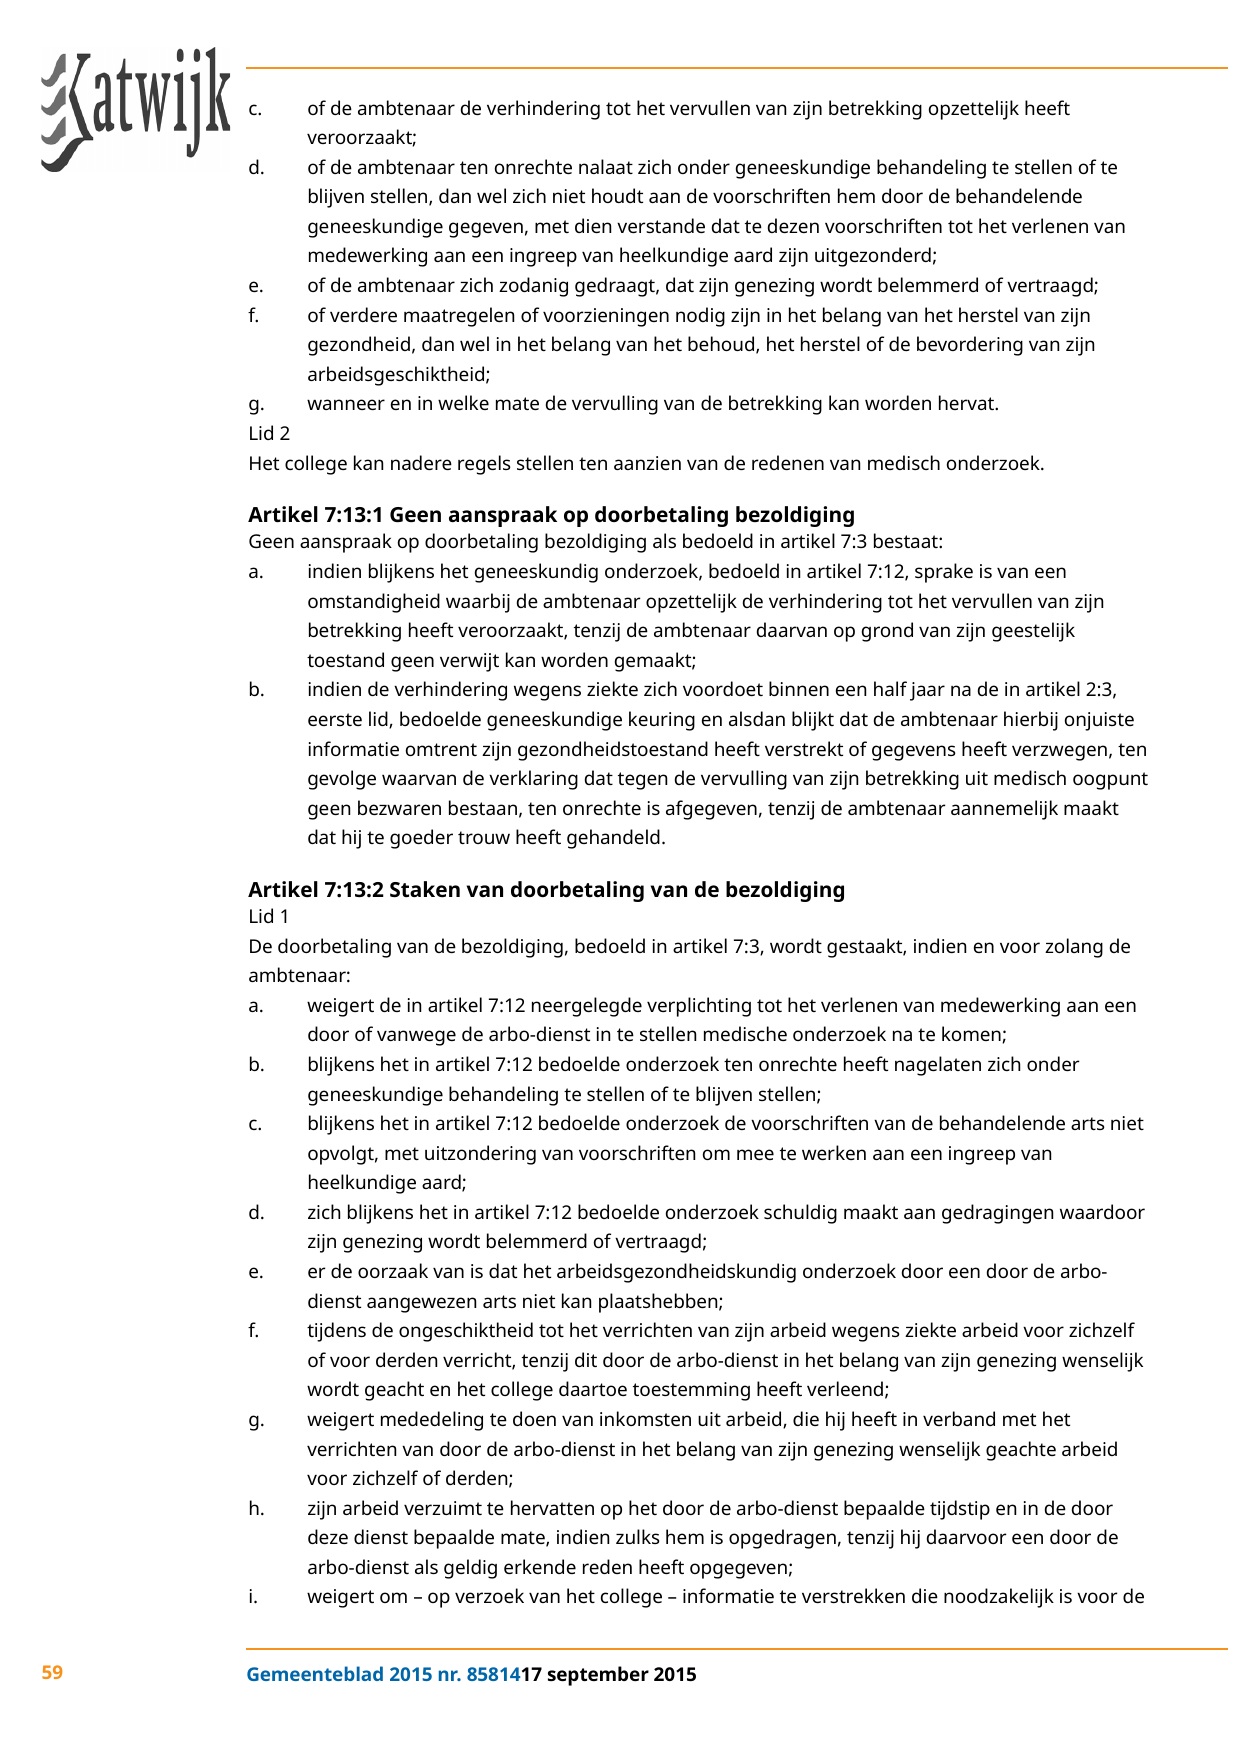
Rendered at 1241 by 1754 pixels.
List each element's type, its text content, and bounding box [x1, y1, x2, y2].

list of de ambtenaar zich zodanig gedraagt, dat zijn genezing wordt belemmerd of vertraagd; [248, 272, 1152, 298]
text Geen aanspraak op doorbetaling bezoldiging als bedoeld in artikel 7:3 bestaat: [248, 529, 1152, 554]
picture [41, 47, 231, 172]
text Lid 1 [248, 903, 1152, 929]
text Artikel 7:13:1 Geen aanspraak op doorbetaling bezoldiging [248, 500, 1152, 529]
list blijkens het in artikel 7:12 bedoelde onderzoek ten onrechte heeft nagelaten zich onder geneeskundige behandeling te stellen of te blijven stellen; [248, 1051, 1152, 1107]
list er de oorzaak van is dat het arbeidsgezondheidskundig onderzoek door een door de arbo-dienst aangewezen arts niet kan plaatshebben; [248, 1258, 1152, 1314]
list indien blijkens het geneeskundig onderzoek, bedoeld in artikel 7:12, sprake is van een omstandigheid waarbij de ambtenaar opzettelijk de verhindering tot het vervullen van zijn betrekking heeft veroorzaakt, tenzij de ambtenaar daarvan op grond van zijn geestelijk toestand geen verwijt kan worden gemaakt; [248, 558, 1152, 673]
list zich blijkens het in artikel 7:12 bedoelde onderzoek schuldig maakt aan gedragingen waardoor zijn genezing wordt belemmerd of vertraagd; [248, 1199, 1152, 1254]
text Lid 2 [248, 420, 1152, 446]
list indien de verhindering wegens ziekte zich voordoet binnen een half jaar na de in artikel 2:3, eerste lid, bedoelde geneeskundige keuring en alsdan blijkt dat de ambtenaar hierbij onjuiste informatie omtrent zijn gezondheidstoestand heeft verstrekt of gegevens heeft verzwegen, ten gevolge waarvan de verklaring dat tegen de vervulling van zijn betrekking uit medisch oogpunt geen bezwaren bestaan, ten onrechte is afgegeven, tenzij de ambtenaar aannemelijk maakt dat hij te goeder trouw heeft gehandeld. [248, 677, 1152, 850]
list blijkens het in artikel 7:12 bedoelde onderzoek de voorschriften van de behandelende arts niet opvolgt, met uitzondering van voorschriften om mee te werken aan een ingreep van heelkundige aard; [248, 1110, 1152, 1195]
text Het college kan nadere regels stellen ten aanzien van de redenen van medisch onderzoek. [248, 450, 1152, 476]
text De doorbetaling van de bezoldiging, bedoeld in artikel 7:3, wordt gestaakt, indien en voor zolang de ambtenaar: [248, 933, 1152, 988]
list zijn arbeid verzuimt te hervatten op het door de arbo-dienst bepaalde tijdstip en in de door deze dienst bepaalde mate, indien zulks hem is opgedragen, tenzij hij daarvoor een door de arbo-dienst als geldig erkende reden heeft opgegeven; [248, 1495, 1152, 1580]
list wanneer en in welke mate de vervulling van de betrekking kan worden hervat. [248, 391, 1152, 416]
text Artikel 7:13:2 Staken van doorbetaling van de bezoldiging [248, 875, 1152, 903]
list weigert mededeling te doen van inkomsten uit arbeid, die hij heeft in verband met het verrichten van door de arbo-dienst in het belang van zijn genezing wenselijk geachte arbeid voor zichzelf of derden; [248, 1406, 1152, 1491]
list of verdere maatregelen of voorzieningen nodig zijn in het belang van het herstel van zijn gezondheid, dan wel in het belang van het behoud, het herstel of de bevordering van zijn arbeidsgeschiktheid; [248, 302, 1152, 387]
list of de ambtenaar ten onrechte nalaat zich onder geneeskundige behandeling te stellen of te blijven stellen, dan wel zich niet houdt aan de voorschriften hem door de behandelende geneeskundige gegeven, met dien verstande dat te dezen voorschriften tot het verlenen van medewerking aan een ingreep van heelkundige aard zijn uitgezonderd; [248, 154, 1152, 268]
list weigert om – op verzoek van het college – informatie te verstrekken die noodzakelijk is voor de [248, 1584, 1152, 1609]
list weigert de in artikel 7:12 neergelegde verplichting tot het verlenen van medewerking aan een door of vanwege de arbo-dienst in te stellen medische onderzoek na te komen; [248, 992, 1152, 1047]
list tijdens de ongeschiktheid tot het verrichten van zijn arbeid wegens ziekte arbeid voor zichzelf of voor derden verricht, tenzij dit door de arbo-dienst in het belang van zijn genezing wenselijk wordt geacht en het college daartoe toestemming heeft verleend; [248, 1317, 1152, 1402]
list of de ambtenaar de verhindering tot het vervullen van zijn betrekking opzettelijk heeft veroorzaakt; [248, 95, 1152, 150]
